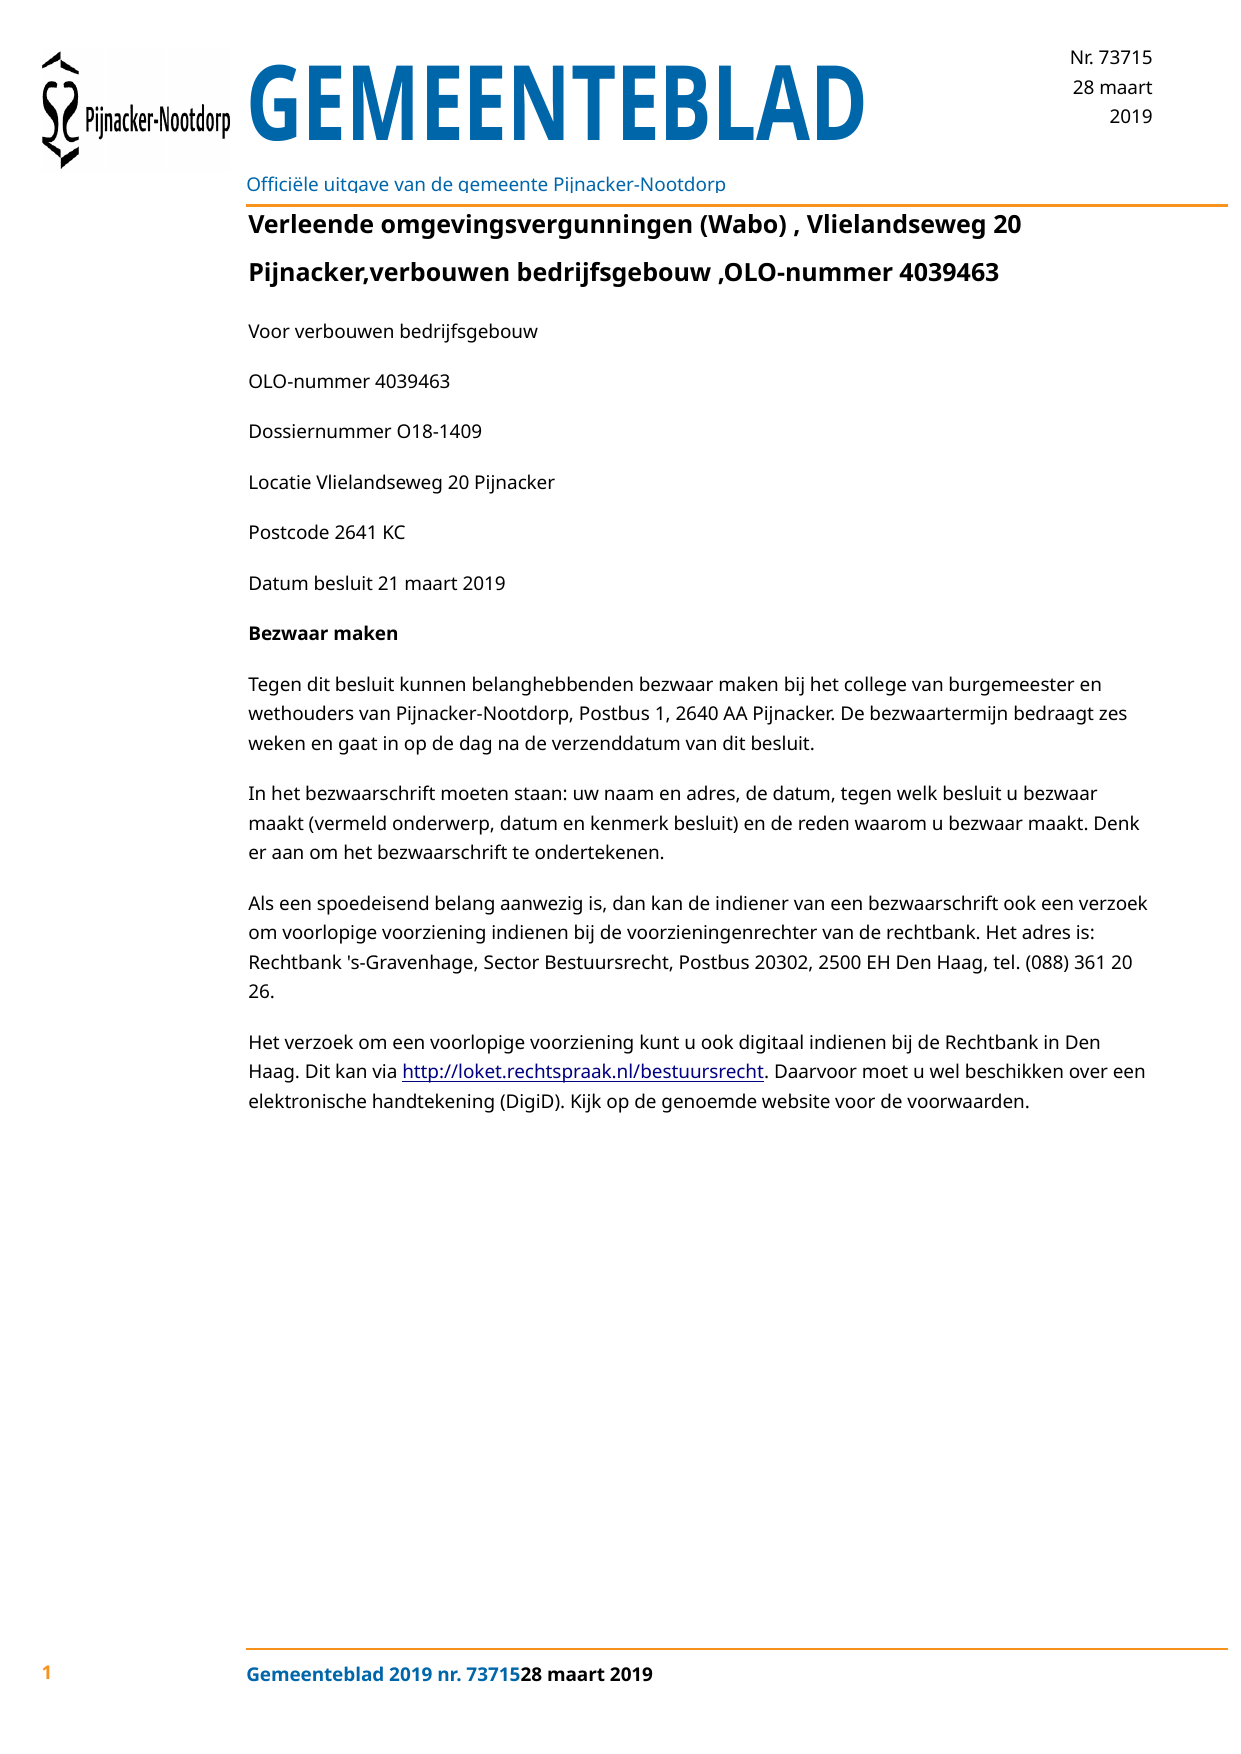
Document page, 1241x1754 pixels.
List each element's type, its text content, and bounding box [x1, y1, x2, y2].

picture [41, 47, 231, 172]
text Tegen dit besluit kunnen belanghebbenden bezwaar maken bij het college van burgemeester en wethouders van Pijnacker-Nootdorp, Postbus 1, 2640 AA Pijnacker. De bezwaartermijn bedraagt zes weken en gaat in op de dag na de verzenddatum van dit besluit. [248, 671, 1152, 756]
text Bezwaar maken [248, 620, 1152, 646]
text Datum besluit 21 maart 2019 [248, 570, 1152, 596]
text Dossiernummer O18-1409 [248, 419, 1152, 444]
text Verleende omgevingsvergunningen (Wabo) , Vlielandseweg 20 Pijnacker,verbouwen bedrijfsgebouw ,OLO-nummer 4039463 [248, 207, 1152, 288]
text OLO-nummer 4039463 [248, 368, 1152, 394]
text Als een spoedeisend belang aanwezig is, dan kan de indiener van een bezwaarschrift ook een verzoek om voorlopige voorziening indienen bij de voorzieningenrechter van de rechtbank. Het adres is: Rechtbank 's-Gravenhage, Sector Bestuursrecht, Postbus 20302, 2500 EH Den Haag, tel. (088) 361 20 26. [248, 890, 1152, 1004]
text Postcode 2641 KC [248, 519, 1152, 545]
text In het bezwaarschrift moeten staan: uw naam en adres, de datum, tegen welk besluit u bezwaar maakt (vermeld onderwerp, datum en kenmerk besluit) en de reden waarom u bezwaar maakt. Denk er aan om het bezwaarschrift te ondertekenen. [248, 780, 1152, 865]
text Het verzoek om een voorlopige voorziening kunt u ook digitaal indienen bij de Rechtbank in Den Haag. Dit kan via http://loket.rechtspraak.nl/bestuursrecht. Daarvoor moet u wel beschikken over een elektronische handtekening (DigiD). Kijk op de genoemde website voor de voorwaarden. [248, 1029, 1152, 1114]
text Voor verbouwen bedrijfsgebouw [248, 318, 1152, 344]
text Locatie Vlielandseweg 20 Pijnacker [248, 469, 1152, 495]
